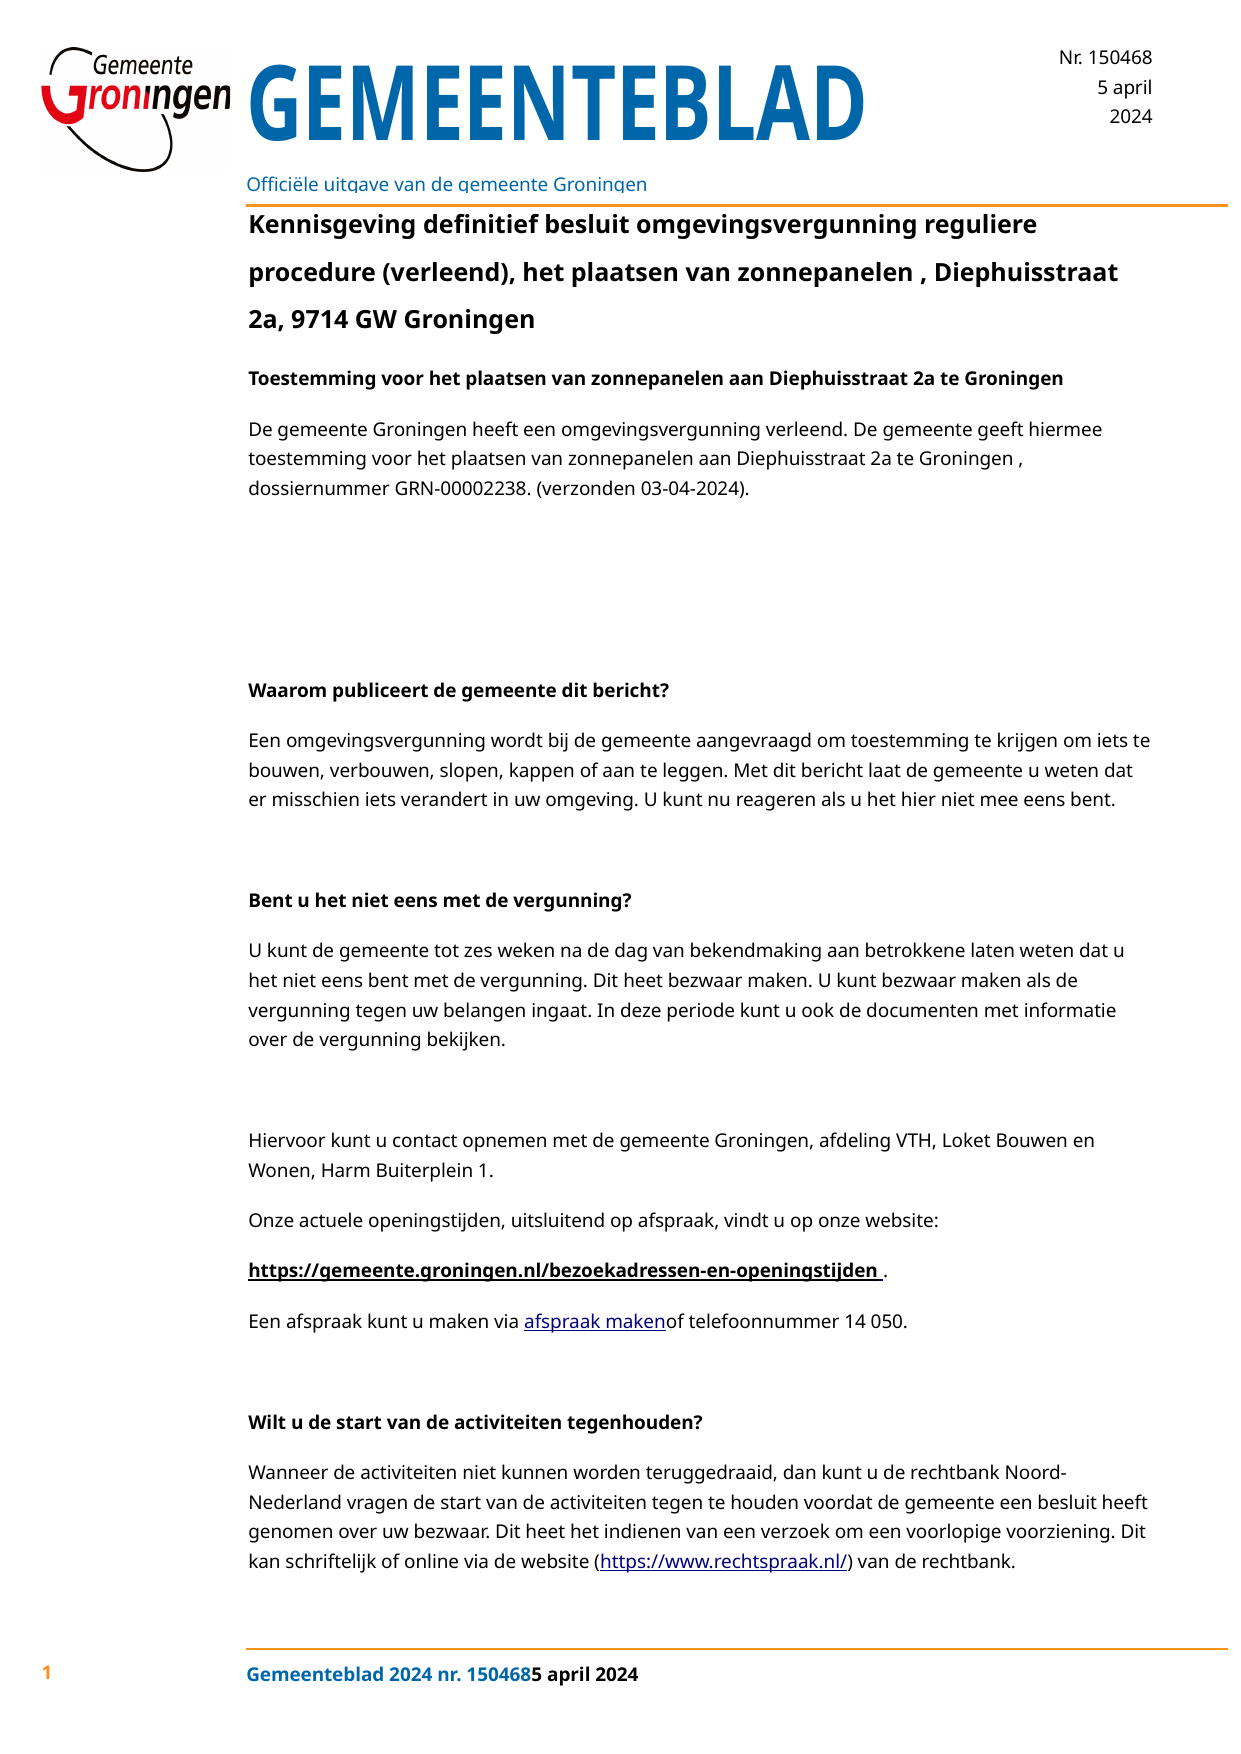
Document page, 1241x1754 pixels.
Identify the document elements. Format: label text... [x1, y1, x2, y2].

text U kunt de gemeente tot zes weken na de dag van bekendmaking aan betrokkene laten weten dat u het niet eens bent met de vergunning. Dit heet bezwaar maken. U kunt bezwaar maken als de vergunning tegen uw belangen ingaat. In deze periode kunt u ook de documenten met informatie over de vergunning bekijken. [248, 938, 1152, 1052]
text Wilt u de start van de activiteiten tegenhouden? [248, 1409, 1152, 1434]
text Kennisgeving definitief besluit omgevingsvergunning reguliere procedure (verleend), het plaatsen van zonnepanelen , Diephuisstraat 2a, 9714 GW Groningen [248, 207, 1152, 336]
text Waarom publiceert de gemeente dit bericht? [248, 677, 1152, 702]
text Een afspraak kunt u maken via afspraak makenof telefoonnummer 14 050. [248, 1308, 1152, 1334]
text Wanneer de activiteiten niet kunnen worden teruggedraaid, dan kunt u de rechtbank Noord-Nederland vragen de start van de activiteiten tegen te houden voordat de gemeente een besluit heeft genomen over uw bezwaar. Dit heet het indienen van een verzoek om een voorlopige voorziening. Dit kan schriftelijk of online via de website (https://www.rechtspraak.nl/) van de rechtbank. [248, 1459, 1152, 1574]
text Onze actuele openingstijden, uitsluitend op afspraak, vindt u op onze website: [248, 1207, 1152, 1233]
text De gemeente Groningen heeft een omgevingsvergunning verleend. De gemeente geeft hiermee toestemming voor het plaatsen van zonnepanelen aan Diephuisstraat 2a te Groningen , dossiernummer GRN-00002238. (verzonden 03-04-2024). [248, 416, 1152, 501]
text Bent u het niet eens met de vergunning? [248, 887, 1152, 913]
text https://gemeente.groningen.nl/bezoekadressen-en-openingstijden . [248, 1258, 1152, 1283]
picture [41, 47, 231, 172]
text Een omgevingsvergunning wordt bij de gemeente aangevraagd om toestemming te krijgen om iets te bouwen, verbouwen, slopen, kappen of aan te leggen. Met dit bericht laat de gemeente u weten dat er misschien iets verandert in uw omgeving. U kunt nu reageren als u het hier niet mee eens bent. [248, 727, 1152, 812]
text Hiervoor kunt u contact opnemen met de gemeente Groningen, afdeling VTH, Loket Bouwen en Wonen, Harm Buiterplein 1. [248, 1127, 1152, 1182]
text Toestemming voor het plaatsen van zonnepanelen aan Diephuisstraat 2a te Groningen [248, 366, 1152, 391]
